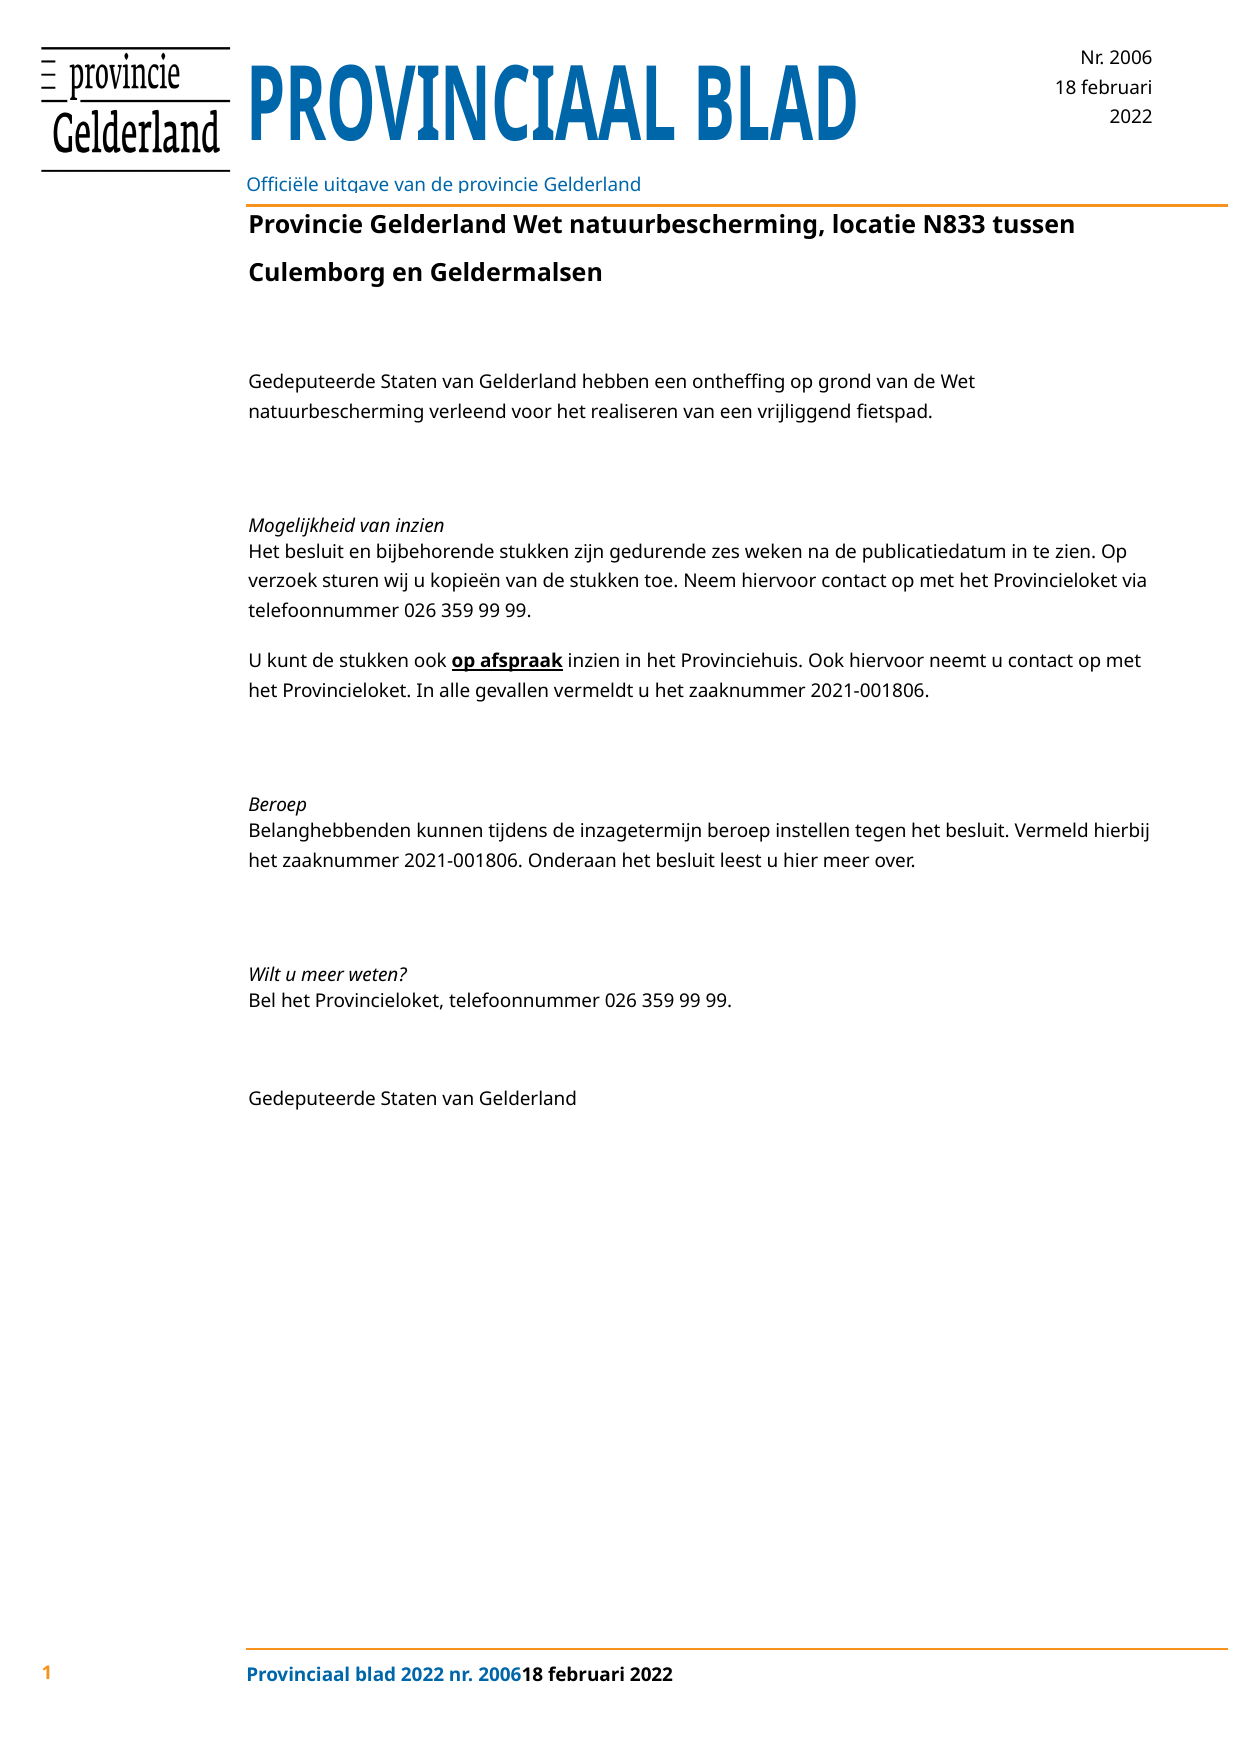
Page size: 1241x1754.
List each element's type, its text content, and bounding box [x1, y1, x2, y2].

text Bel het Provincieloket, telefoonnummer 026 359 99 99. [248, 987, 1152, 1013]
text Beroep [248, 792, 1152, 817]
text Gedeputeerde Staten van Gelderland hebben een ontheffing op grond van de Wet natuurbescherming verleend voor het realiseren van een vrijliggend fietspad. [248, 368, 1152, 424]
text Mogelijkheid van inzien [248, 512, 1152, 538]
picture [41, 47, 231, 172]
text Belanghebbenden kunnen tijdens de inzagetermijn beroep instellen tegen het besluit. Vermeld hierbij het zaaknummer 2021-001806. Onderaan het besluit leest u hier meer over. [248, 817, 1152, 873]
text Provincie Gelderland Wet natuurbescherming, locatie N833 tussen Culemborg en Geldermalsen [248, 207, 1152, 288]
text Gedeputeerde Staten van Gelderland [248, 1085, 1152, 1111]
text U kunt de stukken ook op afspraak inzien in het Provinciehuis. Ook hiervoor neemt u contact op met het Provincieloket. In alle gevallen vermeldt u het zaaknummer 2021-001806. [248, 648, 1152, 703]
text Wilt u meer weten? [248, 961, 1152, 987]
text Het besluit en bijbehorende stukken zijn gedurende zes weken na de publicatiedatum in te zien. Op verzoek sturen wij u kopieën van de stukken toe. Neem hiervoor contact op met het Provincieloket via telefoonnummer 026 359 99 99. [248, 538, 1152, 623]
